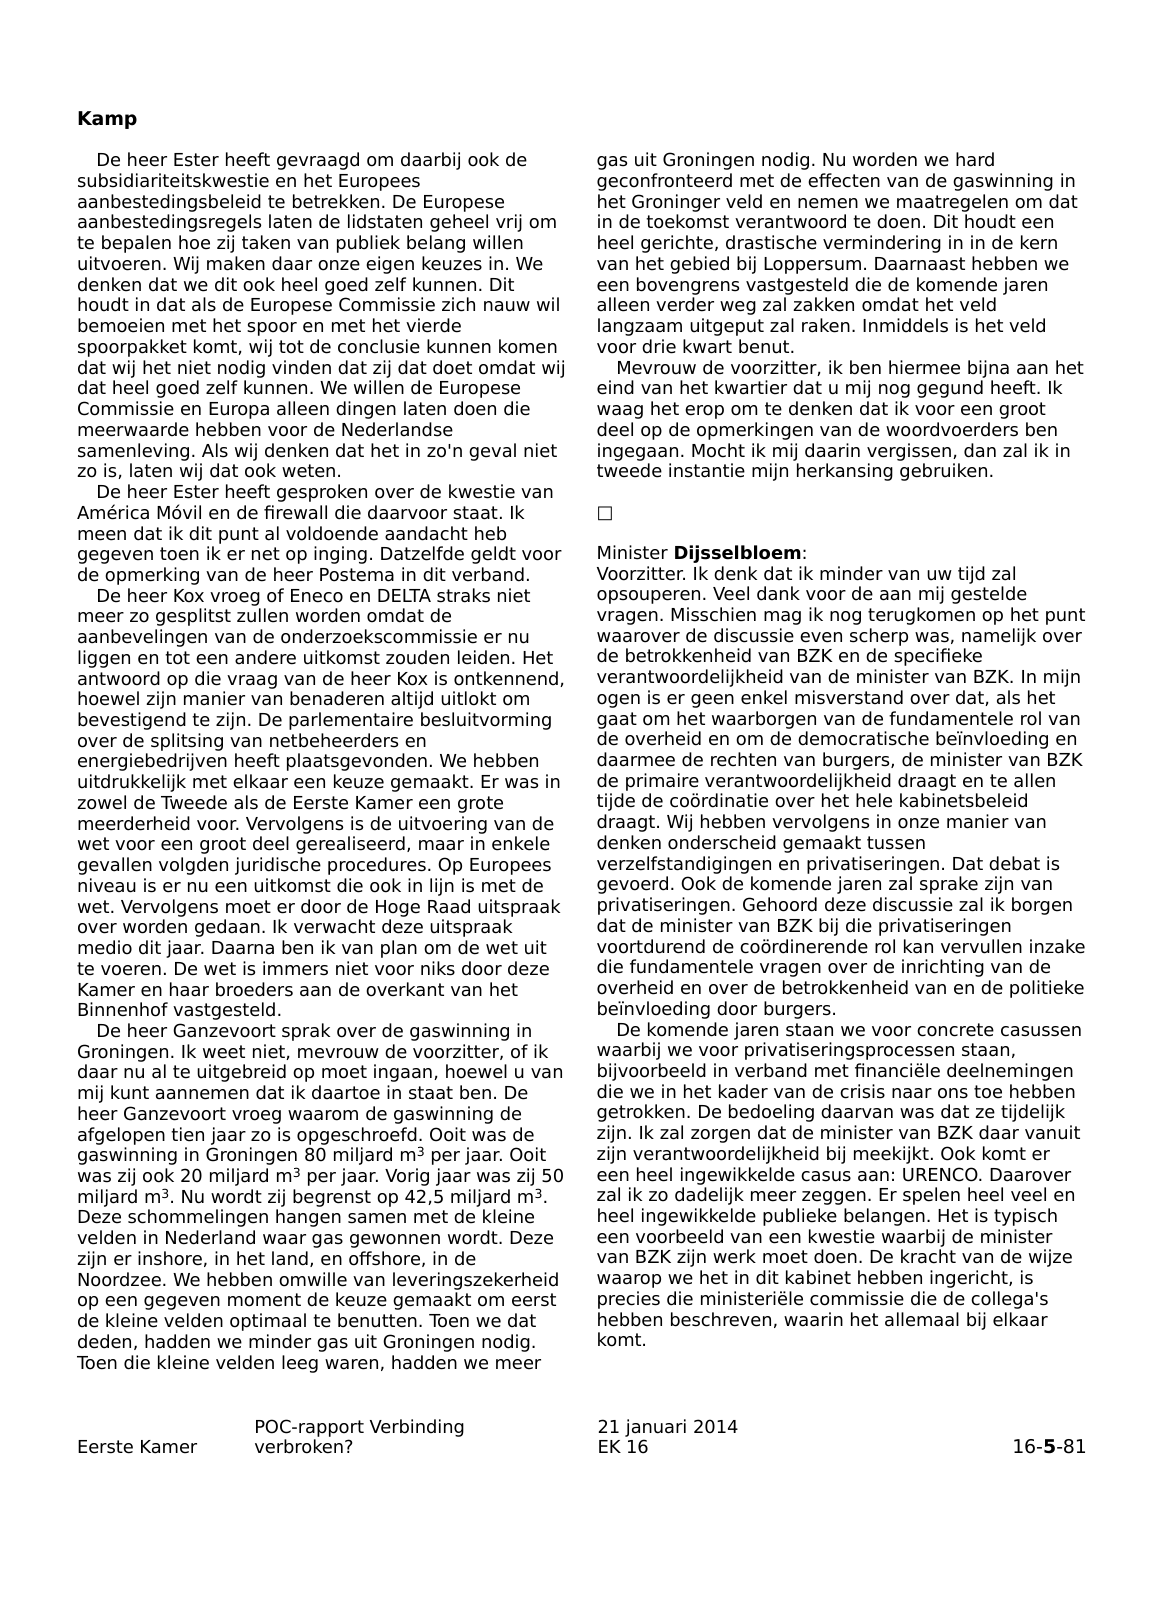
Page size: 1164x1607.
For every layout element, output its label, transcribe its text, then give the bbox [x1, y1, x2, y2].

text De heer Ester heeft gesproken over de kwestie van América Móvil en de firewall die daarvoor staat. Ik meen dat ik dit punt al voldoende aandacht heb gegeven toen ik er net op inging. Datzelfde geldt voor de opmerking van de heer Postema in dit verband. [77, 482, 567, 586]
text De komende jaren staan we voor concrete casussen waarbij we voor privatiseringsprocessen staan, bijvoorbeeld in verband met financiële deelnemingen die we in het kader van de crisis naar ons toe hebben getrokken. De bedoeling daarvan was dat ze tijdelijk zijn. Ik zal zorgen dat de minister van BZK daar vanuit zijn verantwoordelijkheid bij meekijkt. Ook komt er een heel ingewikkelde casus aan: URENCO. Daarover zal ik zo dadelijk meer zeggen. Er spelen heel veel en heel ingewikkelde publieke belangen. Het is typisch een voorbeeld van een kwestie waarbij de minister van BZK zijn werk moet doen. De kracht van de wijze waarop we het in dit kabinet hebben ingericht, is precies die ministeriële commissie die de collega's hebben beschreven, waarin het allemaal bij elkaar komt. [596, 1019, 1087, 1351]
text De heer Ester heeft gevraagd om daarbij ook de subsidiariteitskwestie en het Europees aanbestedingsbeleid te betrekken. De Europese aanbestedingsregels laten de lidstaten geheel vrij om te bepalen hoe zij taken van publiek belang willen uitvoeren. Wij maken daar onze eigen keuzes in. We denken dat we dit ook heel goed zelf kunnen. Dit houdt in dat als de Europese Commissie zich nauw wil bemoeien met het spoor en met het vierde spoorpakket komt, wij tot de conclusie kunnen komen dat wij het niet nodig vinden dat zij dat doet omdat wij dat heel goed zelf kunnen. We willen de Europese Commissie en Europa alleen dingen laten doen die meerwaarde hebben voor de Nederlandse samenleving. Als wij denken dat het in zo'n geval niet zo is, laten wij dat ook weten. [77, 150, 567, 482]
text Minister Dijsselbloem: [596, 543, 1087, 563]
text Mevrouw de voorzitter, ik ben hiermee bijna aan het eind van het kwartier dat u mij nog gegund heeft. Ik waag het erop om te denken dat ik voor een groot deel op de opmerkingen van de woordvoerders ben ingegaan. Mocht ik mij daarin vergissen, dan zal ik in tweede instantie mijn herkansing gebruiken. [596, 357, 1087, 482]
text gas uit Groningen nodig. Nu worden we hard geconfronteerd met de effecten van de gaswinning in het Groninger veld en nemen we maatregelen om dat in de toekomst verantwoord te doen. Dit houdt een heel gerichte, drastische vermindering in in de kern van het gebied bij Loppersum. Daarnaast hebben we een bovengrens vastgesteld die de komende jaren alleen verder weg zal zakken omdat het veld langzaam uitgeput zal raken. Inmiddels is het veld voor drie kwart benut. [596, 150, 1087, 357]
text De heer Kox vroeg of Eneco en DELTA straks niet meer zo gesplitst zullen worden omdat de aanbevelingen van de onderzoekscommissie er nu liggen en tot een andere uitkomst zouden leiden. Het antwoord op die vraag van de heer Kox is ontkennend, hoewel zijn manier van benaderen altijd uitlokt om bevestigend te zijn. De parlementaire besluitvorming over de splitsing van netbeheerders en energiebedrijven heeft plaatsgevonden. We hebben uitdrukkelijk met elkaar een keuze gemaakt. Er was in zowel de Tweede als de Eerste Kamer een grote meerderheid voor. Vervolgens is de uitvoering van de wet voor een groot deel gerealiseerd, maar in enkele gevallen volgden juridische procedures. Op Europees niveau is er nu een uitkomst die ook in lijn is met de wet. Vervolgens moet er door de Hoge Raad uitspraak over worden gedaan. Ik verwacht deze uitspraak medio dit jaar. Daarna ben ik van plan om de wet uit te voeren. De wet is immers niet voor niks door deze Kamer en haar broeders aan de overkant van het Binnenhof vastgesteld. [77, 586, 567, 1021]
text □ [596, 502, 1087, 523]
text De heer Ganzevoort sprak over de gaswinning in Groningen. Ik weet niet, mevrouw de voorzitter, of ik daar nu al te uitgebreid op moet ingaan, hoewel u van mij kunt aannemen dat ik daartoe in staat ben. De heer Ganzevoort vroeg waarom de gaswinning de afgelopen tien jaar zo is opgeschroefd. Ooit was de gaswinning in Groningen 80 miljard m3 per jaar. Ooit was zij ook 20 miljard m3 per jaar. Vorig jaar was zij 50 miljard m3. Nu wordt zij begrenst op 42,5 miljard m3. Deze schommelingen hangen samen met de kleine velden in Nederland waar gas gewonnen wordt. Deze zijn er inshore, in het land, en offshore, in de Noordzee. We hebben omwille van leveringszekerheid op een gegeven moment de keuze gemaakt om eerst de kleine velden optimaal te benutten. Toen we dat deden, hadden we minder gas uit Groningen nodig. Toen die kleine velden leeg waren, hadden we meer [77, 1021, 567, 1373]
text Voorzitter. Ik denk dat ik minder van uw tijd zal opsouperen. Veel dank voor de aan mij gestelde vragen. Misschien mag ik nog terugkomen op het punt waarover de discussie even scherp was, namelijk over de betrokkenheid van BZK en de specifieke verantwoordelijkheid van de minister van BZK. In mijn ogen is er geen enkel misverstand over dat, als het gaat om het waarborgen van de fundamentele rol van de overheid en om de democratische beïnvloeding en daarmee de rechten van burgers, de minister van BZK de primaire verantwoordelijkheid draagt en te allen tijde de coördinatie over het hele kabinetsbeleid draagt. Wij hebben vervolgens in onze manier van denken onderscheid gemaakt tussen verzelfstandigingen en privatiseringen. Dat debat is gevoerd. Ook de komende jaren zal sprake zijn van privatiseringen. Gehoord deze discussie zal ik borgen dat de minister van BZK bij die privatiseringen voortdurend de coördinerende rol kan vervullen inzake die fundamentele vragen over de inrichting van de overheid en over de betrokkenheid van en de politieke beïnvloeding door burgers. [596, 563, 1087, 1019]
